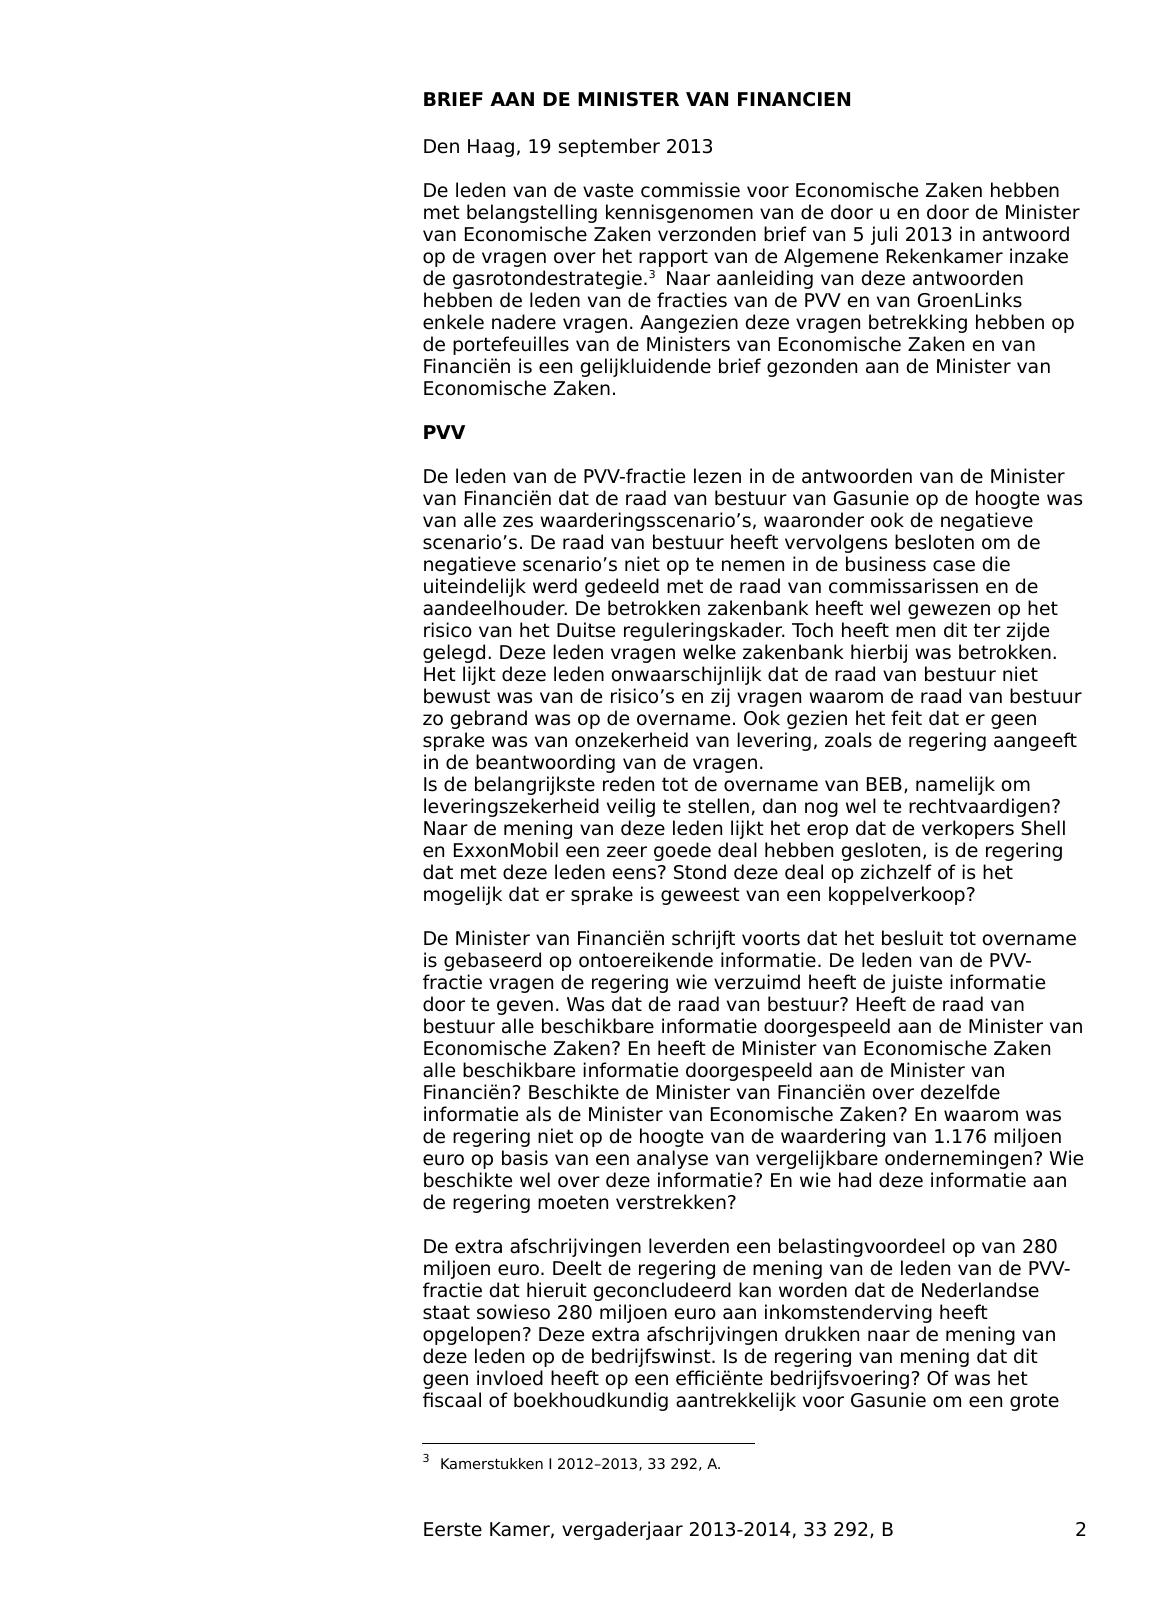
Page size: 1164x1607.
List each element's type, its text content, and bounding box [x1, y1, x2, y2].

text Is de belangrijkste reden tot de overname van BEB, namelijk om leveringszekerheid veilig te stellen, dan nog wel te rechtvaardigen? Naar de mening van deze leden lijkt het erop dat de verkopers Shell en ExxonMobil een zeer goede deal hebben gesloten, is de regering dat met deze leden eens? Stond deze deal op zichzelf of is het mogelijk dat er sprake is geweest van een koppelverkoop? [422, 774, 1087, 906]
text Den Haag, 19 september 2013 [422, 136, 1087, 158]
subtitle PVV [422, 422, 1087, 444]
text De leden van de PVV-fractie lezen in de antwoorden van de Minister van Financiën dat de raad van bestuur van Gasunie op de hoogte was van alle zes waarderingsscenario’s, waaronder ook de negatieve scenario’s. De raad van bestuur heeft vervolgens besloten om de negatieve scenario’s niet op te nemen in de business case die uiteindelijk werd gedeeld met de raad van commissarissen en de aandeelhouder. De betrokken zakenbank heeft wel gewezen op het risico van het Duitse reguleringskader. Toch heeft men dit ter zijde gelegd. Deze leden vragen welke zakenbank hierbij was betrokken. Het lijkt deze leden onwaarschijnlijk dat de raad van bestuur niet bewust was van de risico’s en zij vragen waarom de raad van bestuur zo gebrand was op de overname. Ook gezien het feit dat er geen sprake was van onzekerheid van levering, zoals de regering aangeeft in de beantwoording van de vragen. [422, 466, 1087, 774]
text De leden van de vaste commissie voor Economische Zaken hebben met belangstelling kennisgenomen van de door u en door de Minister van Economische Zaken verzonden brief van 5 juli 2013 in antwoord op de vragen over het rapport van de Algemene Rekenkamer inzake de gasrotondestrategie. Naar aanleiding van deze antwoorden hebben de leden van de fracties van de PVV en van GroenLinks enkele nadere vragen. Aangezien deze vragen betrekking hebben op de portefeuilles van de Ministers van Economische Zaken en van Financiën is een gelijkluidende brief gezonden aan de Minister van Economische Zaken. [422, 180, 1087, 400]
text De Minister van Financiën schrijft voorts dat het besluit tot overname is gebaseerd op ontoereikende informatie. De leden van de PVV-fractie vragen de regering wie verzuimd heeft de juiste informatie door te geven. Was dat de raad van bestuur? Heeft de raad van bestuur alle beschikbare informatie doorgespeeld aan de Minister van Economische Zaken? En heeft de Minister van Economische Zaken alle beschikbare informatie doorgespeeld aan de Minister van Financiën? Beschikte de Minister van Financiën over dezelfde informatie als de Minister van Economische Zaken? En waarom was de regering niet op de hoogte van de waardering van 1.176 miljoen euro op basis van een analyse van vergelijkbare ondernemingen? Wie beschikte wel over deze informatie? En wie had deze informatie aan de regering moeten verstrekken? [422, 928, 1087, 1214]
text De extra afschrijvingen leverden een belastingvoordeel op van 280 miljoen euro. Deelt de regering de mening van de leden van de PVV-fractie dat hieruit geconcludeerd kan worden dat de Nederlandse staat sowieso 280 miljoen euro aan inkomstenderving heeft opgelopen? Deze extra afschrijvingen drukken naar de mening van deze leden op de bedrijfswinst. Is de regering van mening dat dit geen invloed heeft op een efficiënte bedrijfsvoering? Of was het fiscaal of boekhoudkundig aantrekkelijk voor Gasunie om een grote [422, 1236, 1087, 1412]
text Kamerstukken I 2012–2013, 33 292, A. [422, 1452, 1087, 1474]
subtitle BRIEF AAN DE MINISTER VAN FINANCIEN [422, 89, 1087, 111]
